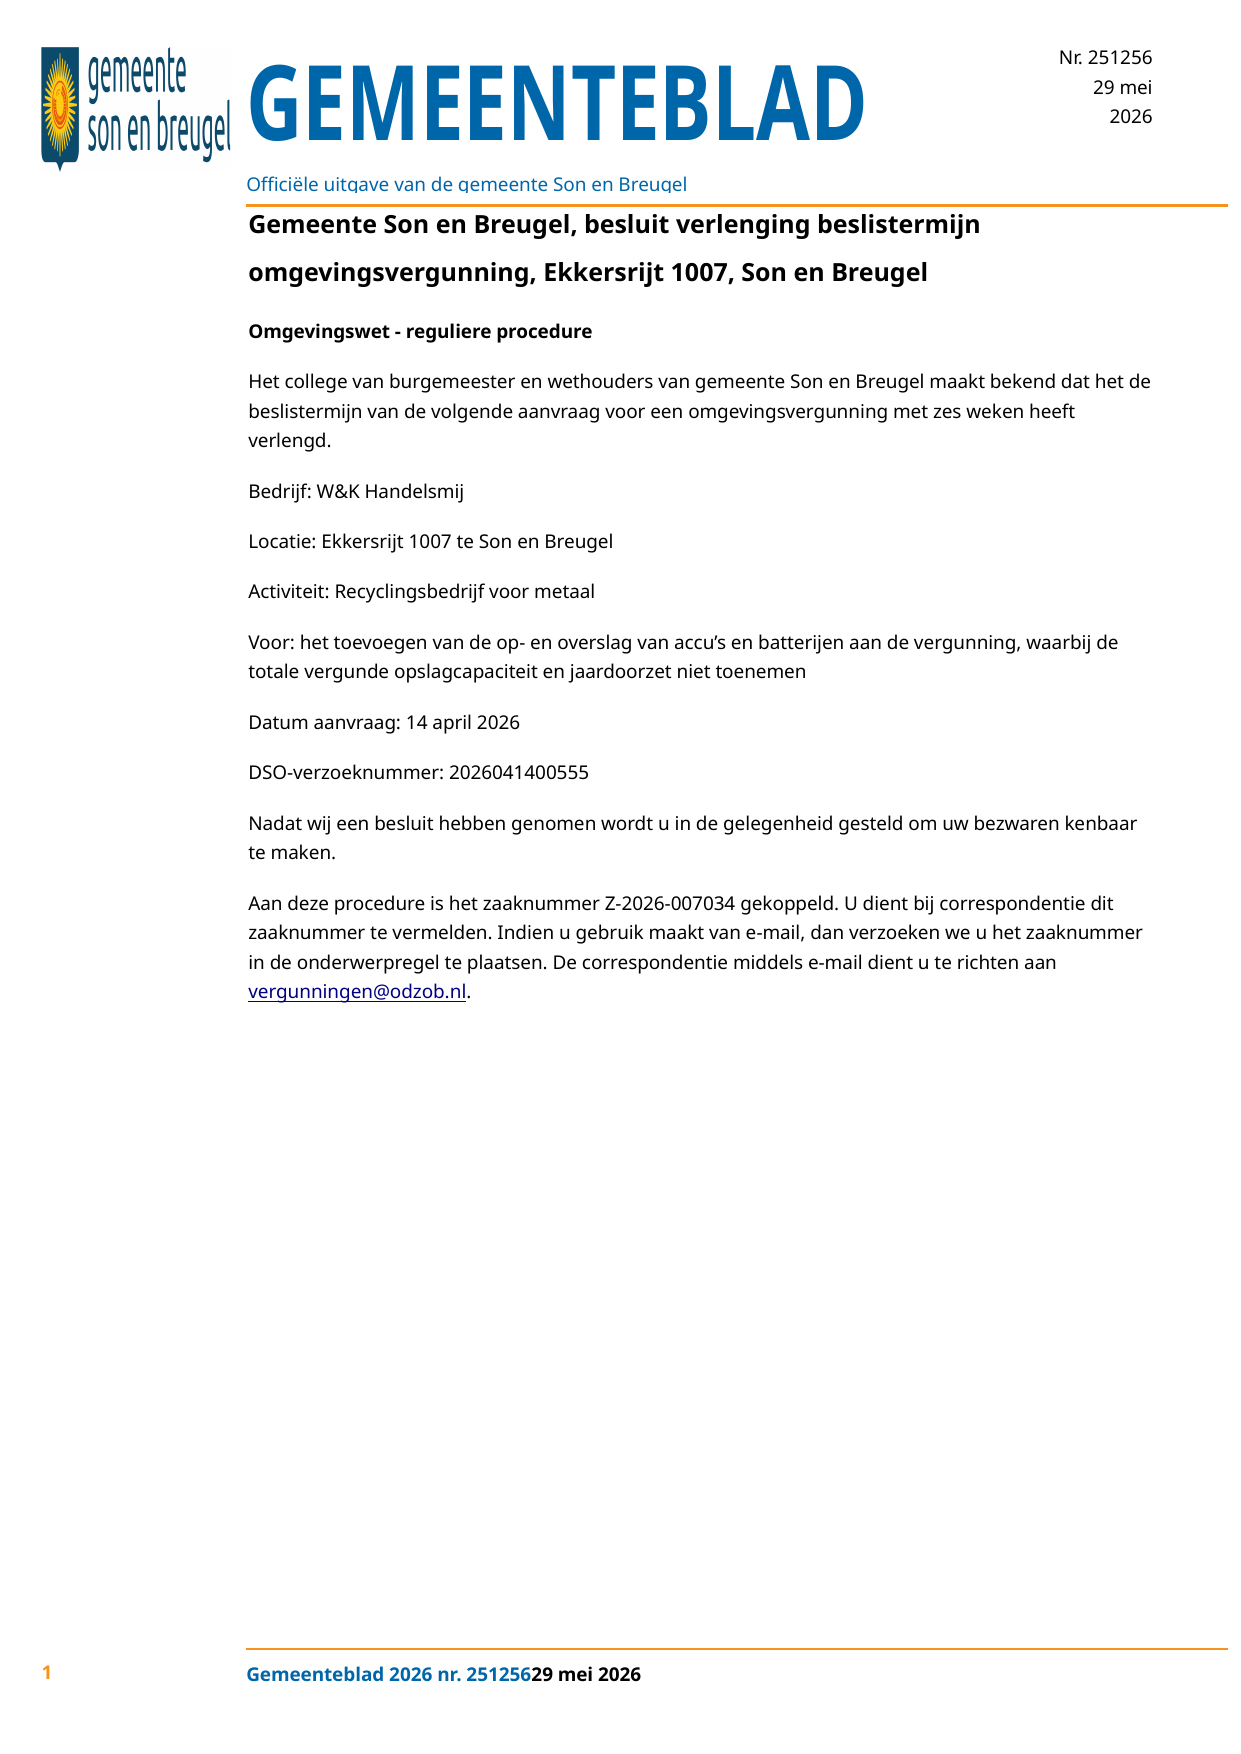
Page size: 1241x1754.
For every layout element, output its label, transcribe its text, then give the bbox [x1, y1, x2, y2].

text Nadat wij een besluit hebben genomen wordt u in de gelegenheid gesteld om uw bezwaren kenbaar te maken. [248, 810, 1152, 865]
text Bedrijf: W&K Handelsmij [248, 478, 1152, 504]
text Het college van burgemeester en wethouders van gemeente Son en Breugel maakt bekend dat het de beslistermijn van de volgende aanvraag voor een omgevingsvergunning met zes weken heeft verlengd. [248, 368, 1152, 453]
text Voor: het toevoegen van de op- en overslag van accu’s en batterijen aan de vergunning, waarbij de totale vergunde opslagcapaciteit en jaardoorzet niet toenemen [248, 629, 1152, 684]
text Activiteit: Recyclingsbedrijf voor metaal [248, 579, 1152, 604]
text Locatie: Ekkersrijt 1007 te Son en Breugel [248, 528, 1152, 554]
text Datum aanvraag: 14 april 2026 [248, 709, 1152, 735]
text DSO-verzoeknummer: 2026041400555 [248, 759, 1152, 785]
text Gemeente Son en Breugel, besluit verlenging beslistermijn omgevingsvergunning, Ekkersrijt 1007, Son en Breugel [248, 207, 1152, 288]
picture [41, 47, 231, 172]
text Omgevingswet - reguliere procedure [248, 318, 1152, 344]
text Aan deze procedure is het zaaknummer Z-2026-007034 gekoppeld. U dient bij correspondentie dit zaaknummer te vermelden. Indien u gebruik maakt van e-mail, dan verzoeken we u het zaaknummer in de onderwerpregel te plaatsen. De correspondentie middels e-mail dient u te richten aan vergunningen@odzob.nl. [248, 890, 1152, 1004]
